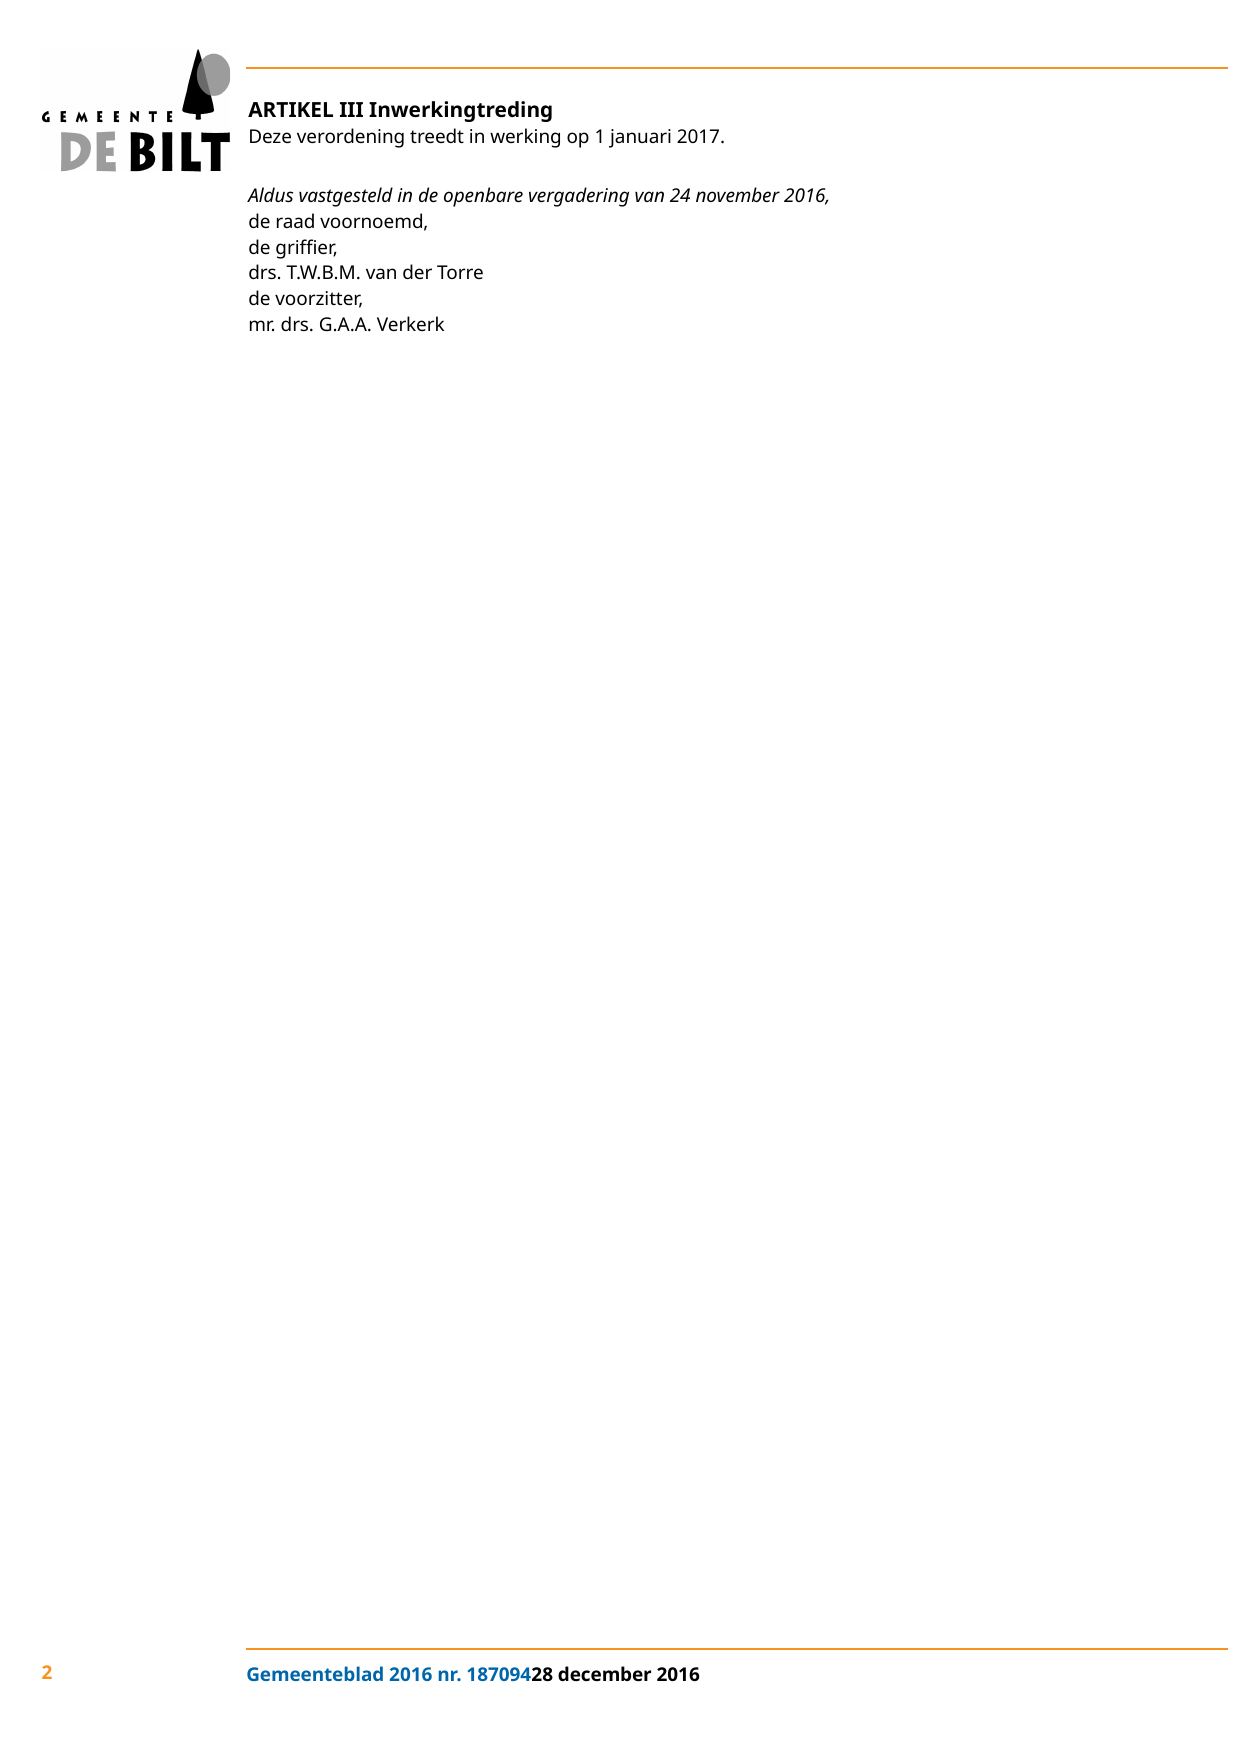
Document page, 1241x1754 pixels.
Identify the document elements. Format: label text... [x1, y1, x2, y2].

text Aldus vastgesteld in de openbare vergadering van 24 november 2016, [248, 182, 1152, 208]
text de voorzitter, [248, 285, 1152, 311]
text mr. drs. G.A.A. Verkerk [248, 311, 1152, 337]
text drs. T.W.B.M. van der Torre [248, 259, 1152, 285]
text de raad voornoemd, [248, 208, 1152, 234]
text de griffier, [248, 234, 1152, 259]
picture [41, 47, 231, 172]
text ARTIKEL III Inwerkingtreding [248, 95, 1152, 123]
text Deze verordening treedt in werking op 1 januari 2017. [248, 123, 1152, 149]
